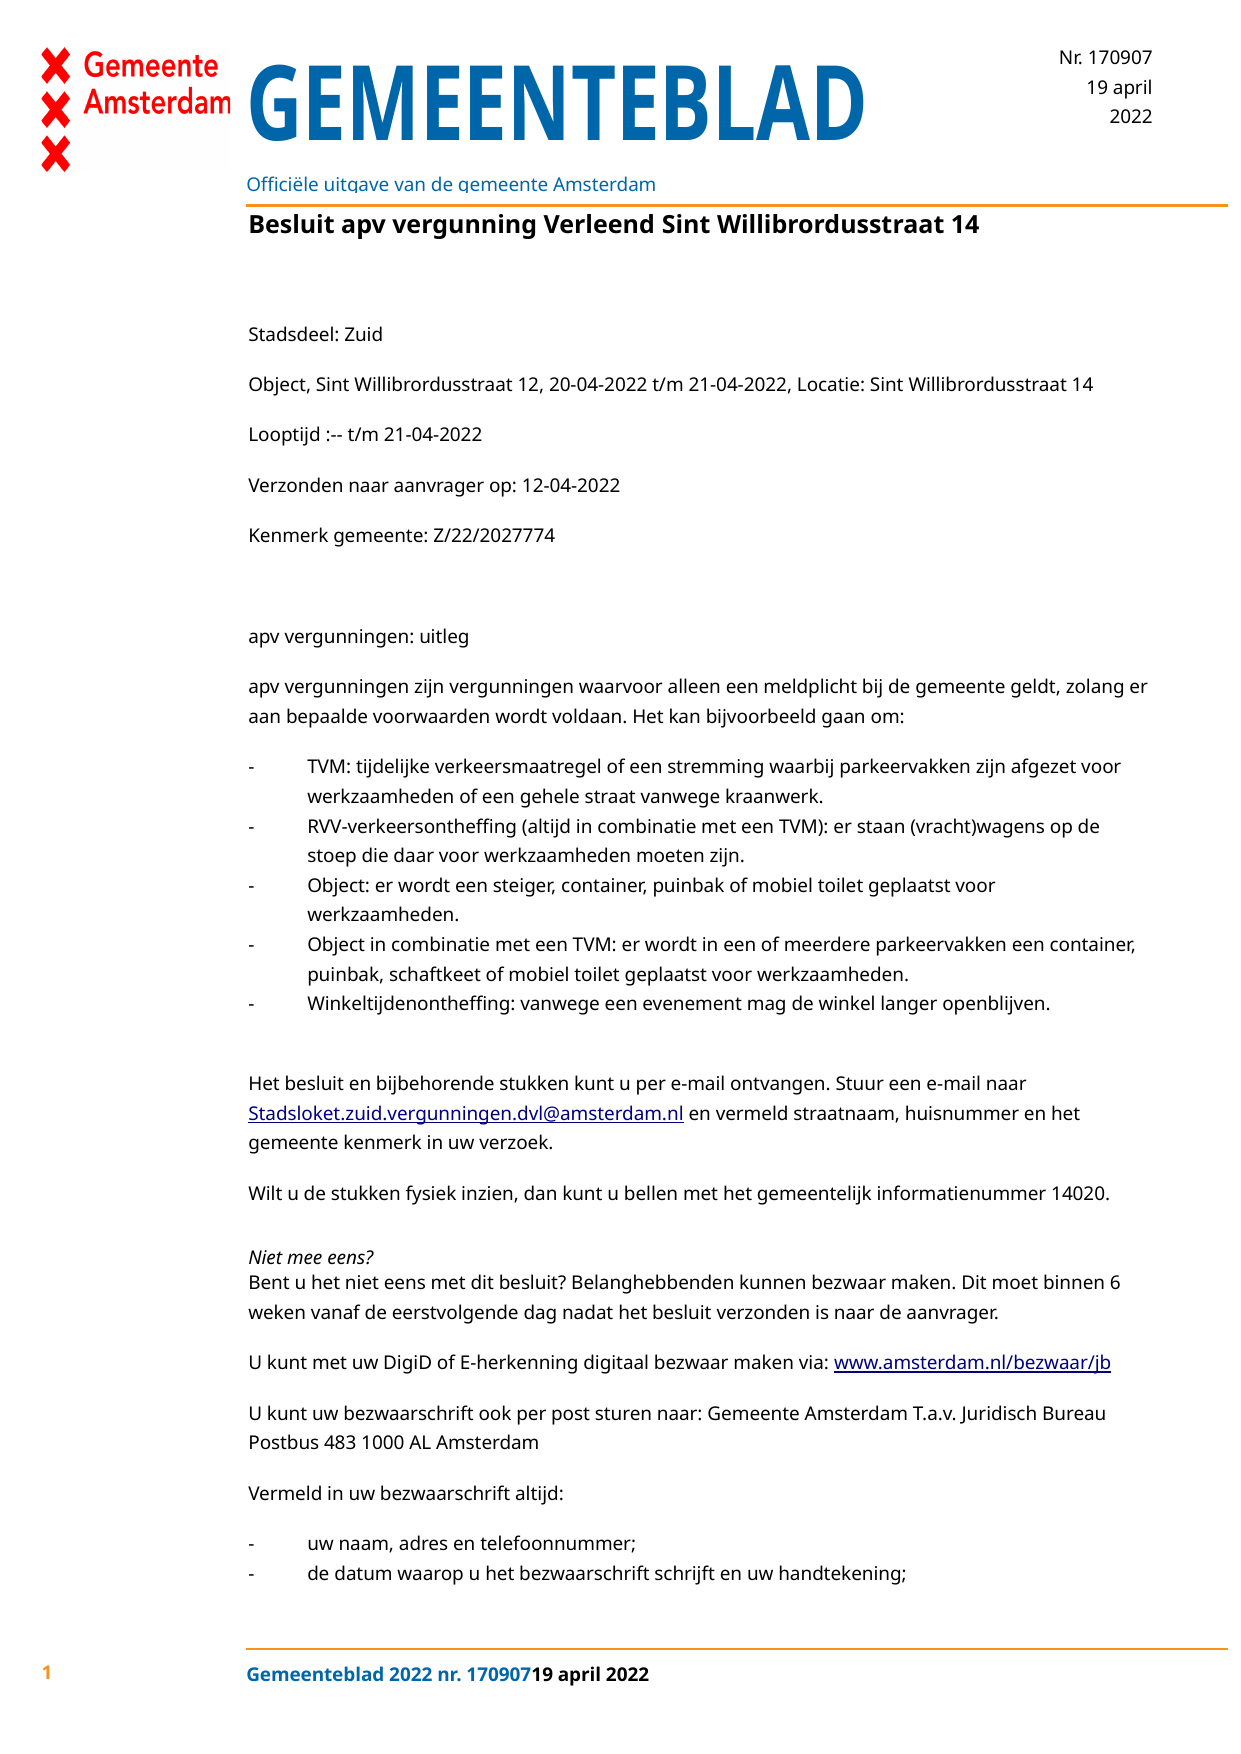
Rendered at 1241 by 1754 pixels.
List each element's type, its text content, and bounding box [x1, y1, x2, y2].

list RVV-verkeersontheffing (altijd in combinatie met een TVM): er staan (vracht)wagens op de stoep die daar voor werkzaamheden moeten zijn. [248, 813, 1152, 868]
list Object: er wordt een steiger, container, puinbak of mobiel toilet geplaatst voor werkzaamheden. [248, 872, 1152, 927]
text apv vergunningen: uitleg [248, 623, 1152, 649]
picture [41, 47, 231, 172]
text Stadsdeel: Zuid [248, 321, 1152, 346]
text Object, Sint Willibrordusstraat 12, 20-04-2022 t/m 21-04-2022, Locatie: Sint Willibrordusstraat 14 [248, 371, 1152, 397]
text Kenmerk gemeente: Z/22/2027774 [248, 522, 1152, 548]
text Niet mee eens? [248, 1244, 1152, 1269]
text U kunt met uw DigiD of E-herkenning digitaal bezwaar maken via: www.amsterdam.nl/bezwaar/jb [248, 1349, 1152, 1375]
text Vermeld in uw bezwaarschrift altijd: [248, 1480, 1152, 1506]
text U kunt uw bezwaarschrift ook per post sturen naar: Gemeente Amsterdam T.a.v. Juridisch Bureau Postbus 483 1000 AL Amsterdam [248, 1400, 1152, 1455]
text Het besluit en bijbehorende stukken kunt u per e-mail ontvangen. Stuur een e-mail naar Stadsloket.zuid.vergunningen.dvl@amsterdam.nl en vermeld straatnaam, huisnummer en het gemeente kenmerk in uw verzoek. [248, 1070, 1152, 1155]
text apv vergunningen zijn vergunningen waarvoor alleen een meldplicht bij de gemeente geldt, zolang er aan bepaalde voorwaarden wordt voldaan. Het kan bijvoorbeeld gaan om: [248, 674, 1152, 729]
list Winkeltijdenontheffing: vanwege een evenement mag de winkel langer openblijven. [248, 990, 1152, 1016]
list TVM: tijdelijke verkeersmaatregel of een stremming waarbij parkeervakken zijn afgezet voor werkzaamheden of een gehele straat vanwege kraanwerk. [248, 754, 1152, 809]
text Looptijd :-- t/m 21-04-2022 [248, 422, 1152, 447]
text Bent u het niet eens met dit besluit? Belanghebbenden kunnen bezwaar maken. Dit moet binnen 6 weken vanaf de eerstvolgende dag nadat het besluit verzonden is naar de aanvrager. [248, 1269, 1152, 1325]
list uw naam, adres en telefoonnummer; [248, 1530, 1152, 1556]
text Wilt u de stukken fysiek inzien, dan kunt u bellen met het gemeentelijk informatienummer 14020. [248, 1180, 1152, 1206]
list de datum waarop u het bezwaarschrift schrijft en uw handtekening; [248, 1560, 1152, 1586]
text Verzonden naar aanvrager op: 12-04-2022 [248, 472, 1152, 498]
list Object in combinatie met een TVM: er wordt in een of meerdere parkeervakken een container, puinbak, schaftkeet of mobiel toilet geplaatst voor werkzaamheden. [248, 931, 1152, 986]
text Besluit apv vergunning Verleend Sint Willibrordusstraat 14 [248, 207, 1152, 241]
